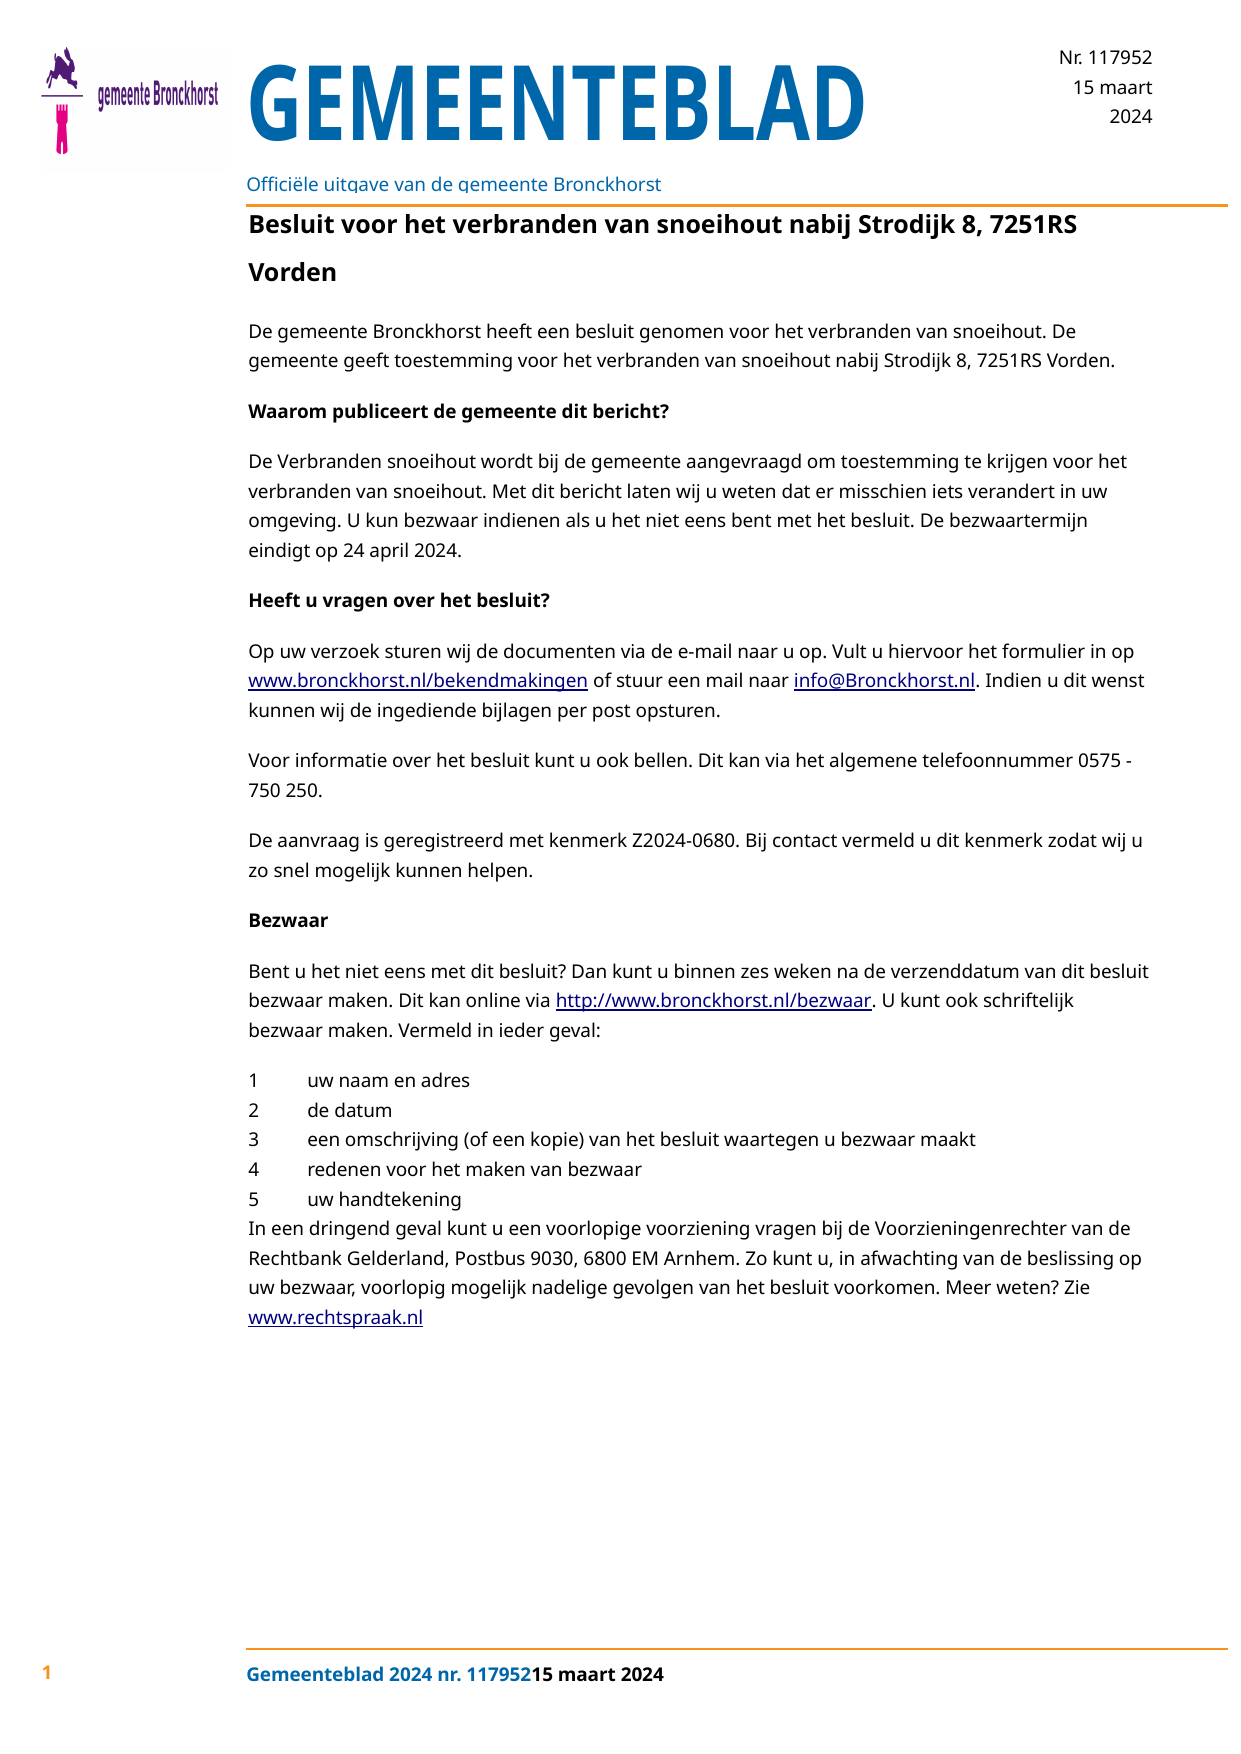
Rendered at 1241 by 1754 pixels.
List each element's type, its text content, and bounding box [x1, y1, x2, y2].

text In een dringend geval kunt u een voorlopige voorziening vragen bij de Voorzieningenrechter van de Rechtbank Gelderland, Postbus 9030, 6800 EM Arnhem. Zo kunt u, in afwachting van de beslissing op uw bezwaar, voorlopig mogelijk nadelige gevolgen van het besluit voorkomen. Meer weten? Zie www.rechtspraak.nl [248, 1215, 1152, 1330]
text Voor informatie over het besluit kunt u ook bellen. Dit kan via het algemene telefoonnummer 0575 - 750 250. [248, 747, 1152, 803]
text De aanvraag is geregistreerd met kenmerk Z2024-0680. Bij contact vermeld u dit kenmerk zodat wij u zo snel mogelijk kunnen helpen. [248, 827, 1152, 883]
list de datum [248, 1097, 1152, 1123]
text Bezwaar [248, 907, 1152, 933]
text De gemeente Bronckhorst heeft een besluit genomen voor het verbranden van snoeihout. De gemeente geeft toestemming voor het verbranden van snoeihout nabij Strodijk 8, 7251RS Vorden. [248, 318, 1152, 373]
list redenen voor het maken van bezwaar [248, 1156, 1152, 1182]
text Op uw verzoek sturen wij de documenten via de e-mail naar u op. Vult u hiervoor het formulier in op www.bronckhorst.nl/bekendmakingen of stuur een mail naar info@Bronckhorst.nl. Indien u dit wenst kunnen wij de ingediende bijlagen per post opsturen. [248, 638, 1152, 723]
text Waarom publiceert de gemeente dit bericht? [248, 398, 1152, 424]
list een omschrijving (of een kopie) van het besluit waartegen u bezwaar maakt [248, 1127, 1152, 1152]
text Heeft u vragen over het besluit? [248, 587, 1152, 613]
text Besluit voor het verbranden van snoeihout nabij Strodijk 8, 7251RS Vorden [248, 207, 1152, 288]
picture [41, 47, 231, 172]
text De Verbranden snoeihout wordt bij de gemeente aangevraagd om toestemming te krijgen voor het verbranden van snoeihout. Met dit bericht laten wij u weten dat er misschien iets verandert in uw omgeving. U kun bezwaar indienen als u het niet eens bent met het besluit. De bezwaartermijn eindigt op 24 april 2024. [248, 448, 1152, 563]
list uw naam en adres [248, 1067, 1152, 1093]
list uw handtekening [248, 1186, 1152, 1212]
text Bent u het niet eens met dit besluit? Dan kunt u binnen zes weken na de verzenddatum van dit besluit bezwaar maken. Dit kan online via http://www.bronckhorst.nl/bezwaar. U kunt ook schriftelijk bezwaar maken. Vermeld in ieder geval: [248, 958, 1152, 1043]
